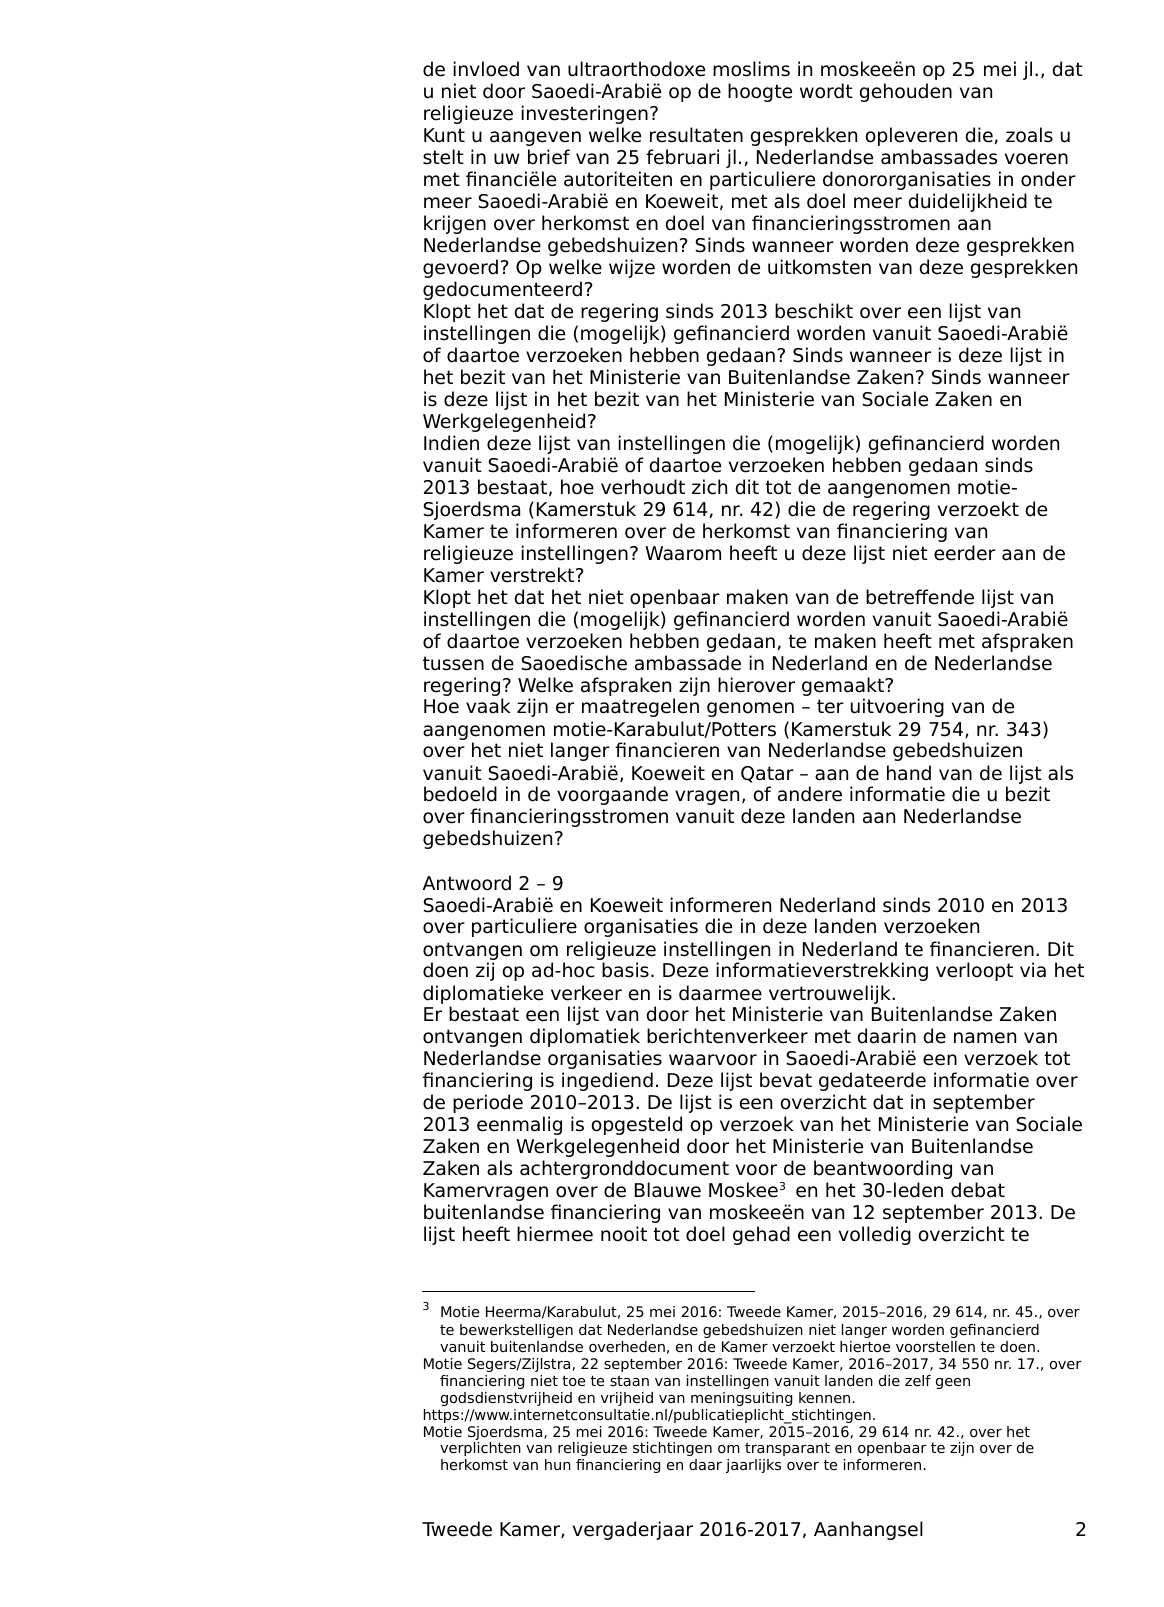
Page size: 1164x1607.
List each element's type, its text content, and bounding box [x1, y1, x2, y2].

text Klopt het dat het niet openbaar maken van de betreffende lijst van instellingen die (mogelijk) gefinancierd worden vanuit Saoedi-Arabië of daartoe verzoeken hebben gedaan, te maken heeft met afspraken tussen de Saoedische ambassade in Nederland en de Nederlandse regering? Welke afspraken zijn hierover gemaakt? [422, 587, 1087, 696]
text Antwoord 2 – 9 [422, 872, 1087, 894]
text Indien deze lijst van instellingen die (mogelijk) gefinancierd worden vanuit Saoedi-Arabië of daartoe verzoeken hebben gedaan sinds 2013 bestaat, hoe verhoudt zich dit tot de aangenomen motie-Sjoerdsma (Kamerstuk 29 614, nr. 42) die de regering verzoekt de Kamer te informeren over de herkomst van financiering van religieuze instellingen? Waarom heeft u deze lijst niet eerder aan de Kamer verstrekt? [422, 433, 1087, 587]
text Klopt het dat de regering sinds 2013 beschikt over een lijst van instellingen die (mogelijk) gefinancierd worden vanuit Saoedi-Arabië of daartoe verzoeken hebben gedaan? Sinds wanneer is deze lijst in het bezit van het Ministerie van Buitenlandse Zaken? Sinds wanneer is deze lijst in het bezit van het Ministerie van Sociale Zaken en Werkgelegenheid? [422, 301, 1087, 433]
text Motie Segers/Zijlstra, 22 september 2016: Tweede Kamer, 2016–2017, 34 550 nr. 17., over financiering niet toe te staan van instellingen vanuit landen die zelf geen godsdienstvrijheid en vrijheid van meningsuiting kennen. [422, 1356, 1087, 1407]
text Er bestaat een lijst van door het Ministerie van Buitenlandse Zaken ontvangen diplomatiek berichtenverkeer met daarin de namen van Nederlandse organisaties waarvoor in Saoedi-Arabië een verzoek tot financiering is ingediend. Deze lijst bevat gedateerde informatie over de periode 2010–2013. De lijst is een overzicht dat in september 2013 eenmalig is opgesteld op verzoek van het Ministerie van Sociale Zaken en Werkgelegenheid door het Ministerie van Buitenlandse Zaken als achtergronddocument voor de beantwoording van Kamervragen over de Blauwe Moskee en het 30-leden debat buitenlandse financiering van moskeeën van 12 september 2013. De lijst heeft hiermee nooit tot doel gehad een volledig overzicht te [422, 1004, 1087, 1246]
text Hoe vaak zijn er maatregelen genomen – ter uitvoering van de aangenomen motie-Karabulut/Potters (Kamerstuk 29 754, nr. 343) over het niet langer financieren van Nederlandse gebedshuizen vanuit Saoedi-Arabië, Koeweit en Qatar – aan de hand van de lijst als bedoeld in de voorgaande vragen, of andere informatie die u bezit over financieringsstromen vanuit deze landen aan Nederlandse gebedshuizen? [422, 696, 1087, 850]
text de invloed van ultraorthodoxe moslims in moskeeën op 25 mei jl., dat u niet door Saoedi-Arabië op de hoogte wordt gehouden van religieuze investeringen? [422, 59, 1087, 125]
text Saoedi-Arabië en Koeweit informeren Nederland sinds 2010 en 2013 over particuliere organisaties die in deze landen verzoeken ontvangen om religieuze instellingen in Nederland te financieren. Dit doen zij op ad-hoc basis. Deze informatieverstrekking verloopt via het diplomatieke verkeer en is daarmee vertrouwelijk. [422, 894, 1087, 1004]
text https://www.internetconsultatie.nl/publicatieplicht_stichtingen. [422, 1407, 1087, 1424]
text Motie Heerma/Karabulut, 25 mei 2016: Tweede Kamer, 2015–2016, 29 614, nr. 45., over te bewerkstelligen dat Nederlandse gebedshuizen niet langer worden gefinancierd vanuit buitenlandse overheden, en de Kamer verzoekt hiertoe voorstellen te doen. [422, 1300, 1087, 1356]
text Motie Sjoerdsma, 25 mei 2016: Tweede Kamer, 2015–2016, 29 614 nr. 42., over het verplichten van religieuze stichtingen om transparant en openbaar te zijn over de herkomst van hun financiering en daar jaarlijks over te informeren. [422, 1424, 1087, 1474]
text Kunt u aangeven welke resultaten gesprekken opleveren die, zoals u stelt in uw brief van 25 februari jl., Nederlandse ambassades voeren met financiële autoriteiten en particuliere donororganisaties in onder meer Saoedi-Arabië en Koeweit, met als doel meer duidelijkheid te krijgen over herkomst en doel van financieringsstromen aan Nederlandse gebedshuizen? Sinds wanneer worden deze gesprekken gevoerd? Op welke wijze worden de uitkomsten van deze gesprekken gedocumenteerd? [422, 125, 1087, 301]
